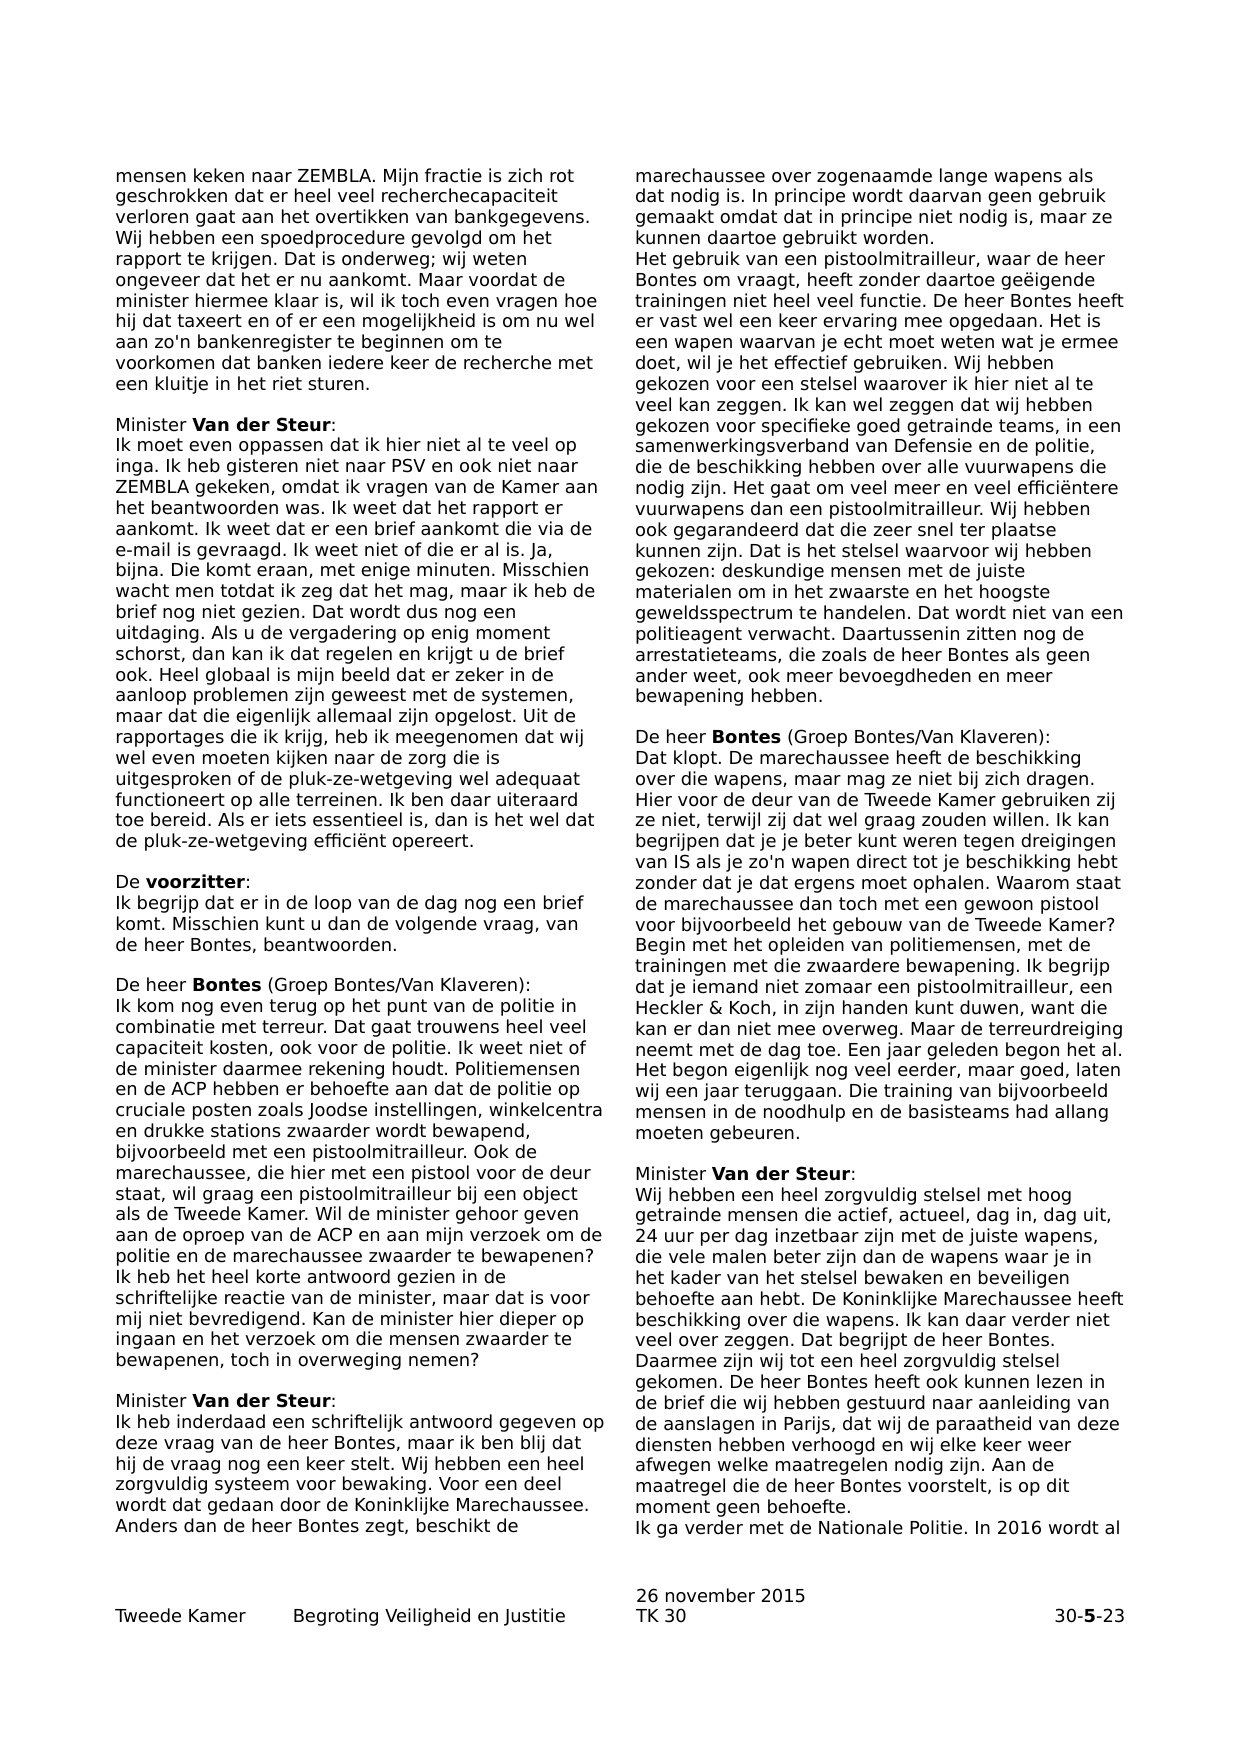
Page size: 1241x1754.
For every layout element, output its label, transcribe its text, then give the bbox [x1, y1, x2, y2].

text Wij hebben een heel zorgvuldig stelsel met hoog getrainde mensen die actief, actueel, dag in, dag uit, 24 uur per dag inzetbaar zijn met de juiste wapens, die vele malen beter zijn dan de wapens waar je in het kader van het stelsel bewaken en beveiligen behoefte aan hebt. De Koninklijke Marechaussee heeft beschikking over die wapens. Ik kan daar verder niet veel over zeggen. Dat begrijpt de heer Bontes. Daarmee zijn wij tot een heel zorgvuldig stelsel gekomen. De heer Bontes heeft ook kunnen lezen in de brief die wij hebben gestuurd naar aanleiding van de aanslagen in Parijs, dat wij de paraatheid van deze diensten hebben verhoogd en wij elke keer weer afwegen welke maatregelen nodig zijn. Aan de maatregel die de heer Bontes voorstelt, is op dit moment geen behoefte. [635, 1184, 1125, 1518]
text Ik moet even oppassen dat ik hier niet al te veel op inga. Ik heb gisteren niet naar PSV en ook niet naar ZEMBLA gekeken, omdat ik vragen van de Kamer aan het beantwoorden was. Ik weet dat het rapport er aankomt. Ik weet dat er een brief aankomt die via de e-mail is gevraagd. Ik weet niet of die er al is. Ja, bijna. Die komt eraan, met enige minuten. Misschien wacht men totdat ik zeg dat het mag, maar ik heb de brief nog niet gezien. Dat wordt dus nog een uitdaging. Als u de vergadering op enig moment schorst, dan kan ik dat regelen en krijgt u de brief ook. Heel globaal is mijn beeld dat er zeker in de aanloop problemen zijn geweest met de systemen, maar dat die eigenlijk allemaal zijn opgelost. Uit de rapportages die ik krijg, heb ik meegenomen dat wij wel even moeten kijken naar de zorg die is uitgesproken of de pluk-ze-wetgeving wel adequaat functioneert op alle terreinen. Ik ben daar uiteraard toe bereid. Als er iets essentieel is, dan is het wel dat de pluk-ze-wetgeving efficiënt opereert. [115, 435, 605, 852]
text Het gebruik van een pistoolmitrailleur, waar de heer Bontes om vraagt, heeft zonder daartoe geëigende trainingen niet heel veel functie. De heer Bontes heeft er vast wel een keer ervaring mee opgedaan. Het is een wapen waarvan je echt moet weten wat je ermee doet, wil je het effectief gebruiken. Wij hebben gekozen voor een stelsel waarover ik hier niet al te veel kan zeggen. Ik kan wel zeggen dat wij hebben gekozen voor specifieke goed getrainde teams, in een samenwerkingsverband van Defensie en de politie, die de beschikking hebben over alle vuurwapens die nodig zijn. Het gaat om veel meer en veel efficiëntere vuurwapens dan een pistoolmitrailleur. Wij hebben ook gegarandeerd dat die zeer snel ter plaatse kunnen zijn. Dat is het stelsel waarvoor wij hebben gekozen: deskundige mensen met de juiste materialen om in het zwaarste en het hoogste geweldsspectrum te handelen. Dat wordt niet van een politieagent verwacht. Daartussenin zitten nog de arrestatieteams, die zoals de heer Bontes als geen ander weet, ook meer bevoegdheden en meer bewapening hebben. [635, 249, 1125, 707]
text marechaussee over zogenaamde lange wapens als dat nodig is. In principe wordt daarvan geen gebruik gemaakt omdat dat in principe niet nodig is, maar ze kunnen daartoe gebruikt worden. [635, 165, 1125, 249]
text De heer Bontes (Groep Bontes/Van Klaveren): [635, 727, 1125, 748]
text Ik ga verder met de Nationale Politie. In 2016 wordt al [635, 1518, 1125, 1538]
text Ik begrijp dat er in de loop van de dag nog een brief komt. Misschien kunt u dan de volgende vraag, van de heer Bontes, beantwoorden. [115, 893, 605, 955]
text Dat klopt. De marechaussee heeft de beschikking over die wapens, maar mag ze niet bij zich dragen. Hier voor de deur van de Tweede Kamer gebruiken zij ze niet, terwijl zij dat wel graag zouden willen. Ik kan begrijpen dat je je beter kunt weren tegen dreigingen van IS als je zo'n wapen direct tot je beschikking hebt zonder dat je dat ergens moet ophalen. Waarom staat de marechaussee dan toch met een gewoon pistool voor bijvoorbeeld het gebouw van de Tweede Kamer? Begin met het opleiden van politiemensen, met de trainingen met die zwaardere bewapening. Ik begrijp dat je iemand niet zomaar een pistoolmitrailleur, een Heckler & Koch, in zijn handen kunt duwen, want die kan er dan niet mee overweg. Maar de terreurdreiging neemt met de dag toe. Een jaar geleden begon het al. Het begon eigenlijk nog veel eerder, maar goed, laten wij een jaar teruggaan. Die training van bijvoorbeeld mensen in de noodhulp en de basisteams had allang moeten gebeuren. [635, 748, 1125, 1143]
text Minister Van der Steur: [115, 1391, 605, 1412]
text Ik heb inderdaad een schriftelijk antwoord gegeven op deze vraag van de heer Bontes, maar ik ben blij dat hij de vraag nog een keer stelt. Wij hebben een heel zorgvuldig systeem voor bewaking. Voor een deel wordt dat gedaan door de Koninklijke Marechaussee. Anders dan de heer Bontes zegt, beschikt de [115, 1412, 605, 1537]
text Ik kom nog even terug op het punt van de politie in combinatie met terreur. Dat gaat trouwens heel veel capaciteit kosten, ook voor de politie. Ik weet niet of de minister daarmee rekening houdt. Politiemensen en de ACP hebben er behoefte aan dat de politie op cruciale posten zoals Joodse instellingen, winkelcentra en drukke stations zwaarder wordt bewapend, bijvoorbeeld met een pistoolmitrailleur. Ook de marechaussee, die hier met een pistool voor de deur staat, wil graag een pistoolmitrailleur bij een object als de Tweede Kamer. Wil de minister gehoor geven aan de oproep van de ACP en aan mijn verzoek om de politie en de marechaussee zwaarder te bewapenen? Ik heb het heel korte antwoord gezien in de schriftelijke reactie van de minister, maar dat is voor mij niet bevredigend. Kan de minister hier dieper op ingaan en het verzoek om die mensen zwaarder te bewapenen, toch in overweging nemen? [115, 996, 605, 1371]
text Minister Van der Steur: [115, 414, 605, 435]
text Minister Van der Steur: [635, 1163, 1125, 1184]
text De heer Bontes (Groep Bontes/Van Klaveren): [115, 975, 605, 996]
text De voorzitter: [115, 872, 605, 893]
text mensen keken naar ZEMBLA. Mijn fractie is zich rot geschrokken dat er heel veel recherchecapaciteit verloren gaat aan het overtikken van bankgegevens. Wij hebben een spoedprocedure gevolgd om het rapport te krijgen. Dat is onderweg; wij weten ongeveer dat het er nu aankomt. Maar voordat de minister hiermee klaar is, wil ik toch even vragen hoe hij dat taxeert en of er een mogelijkheid is om nu wel aan zo'n bankenregister te beginnen om te voorkomen dat banken iedere keer de recherche met een kluitje in het riet sturen. [115, 165, 605, 394]
